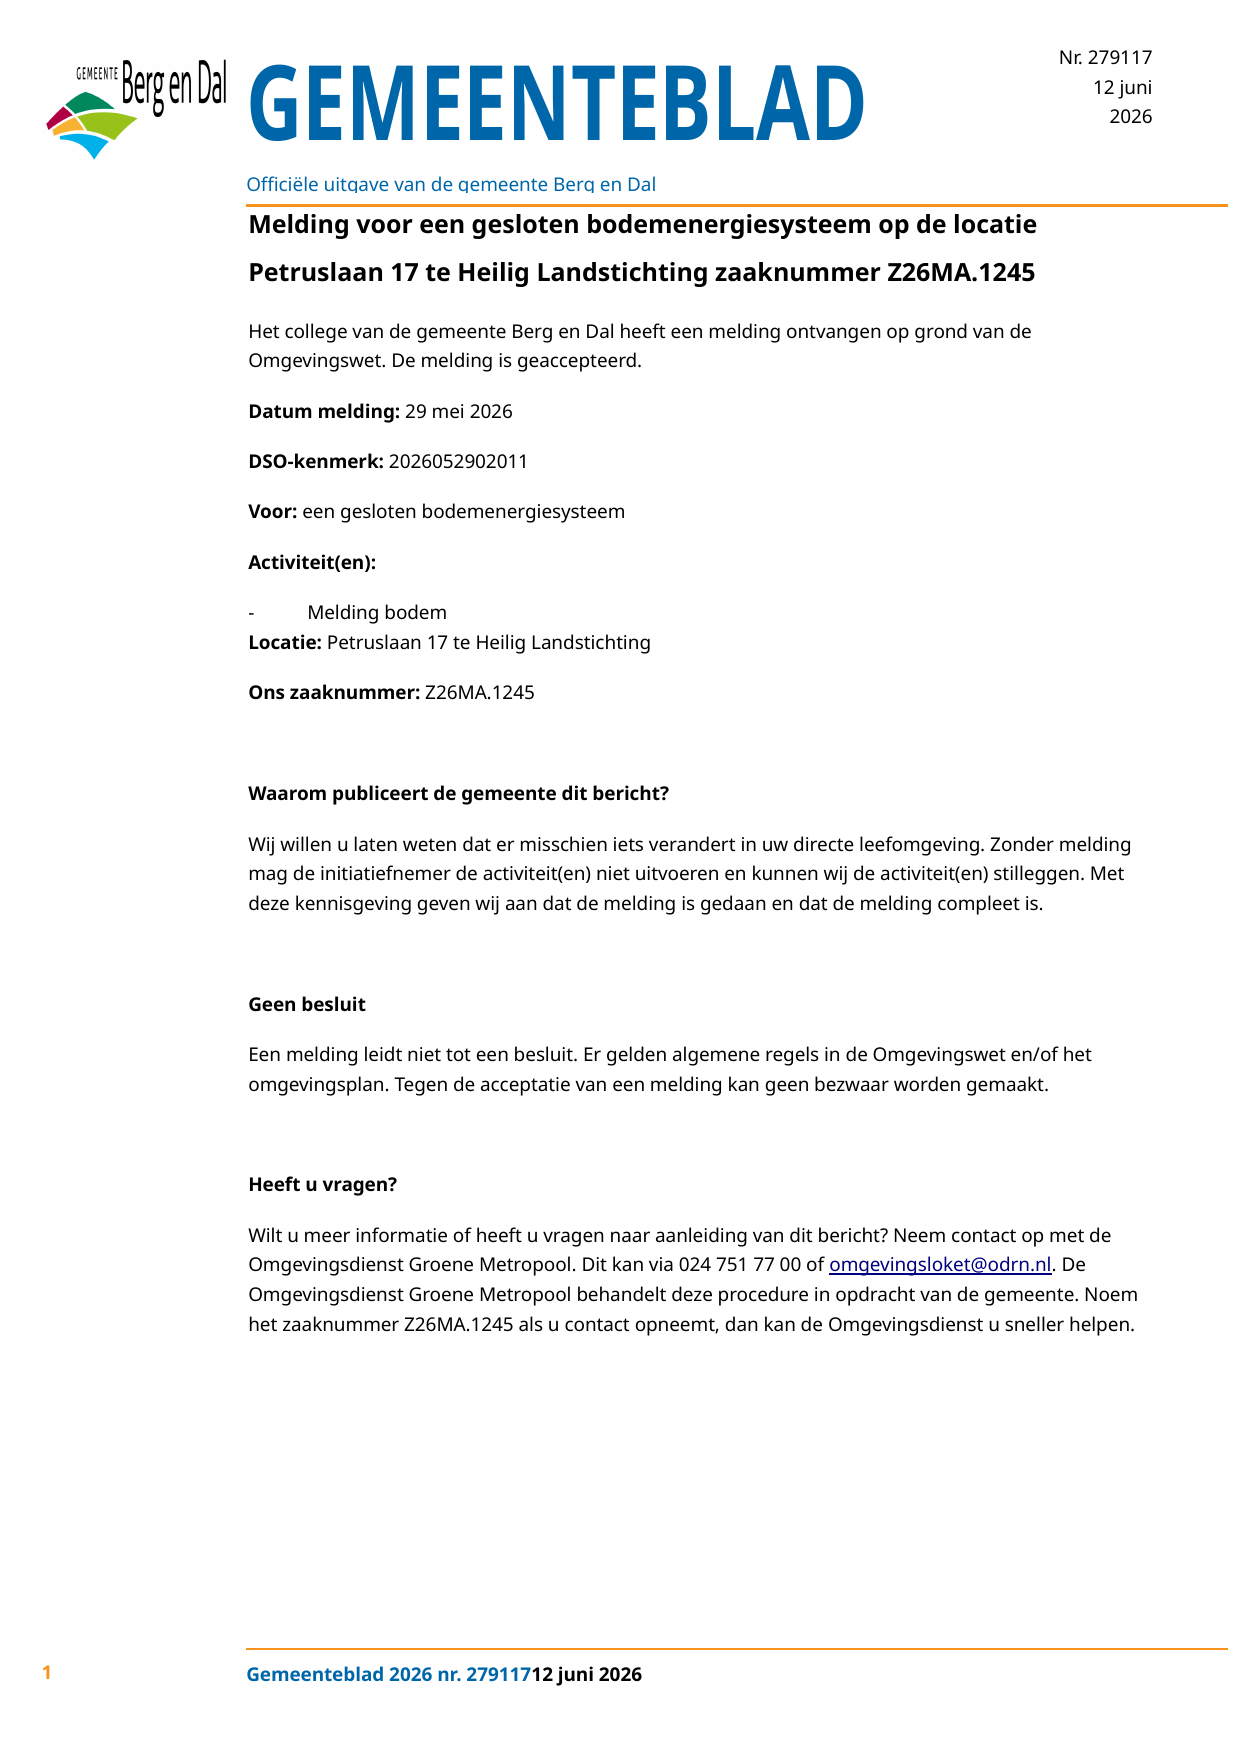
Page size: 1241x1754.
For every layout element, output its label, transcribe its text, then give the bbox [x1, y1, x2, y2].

list Melding bodem [248, 599, 1152, 625]
text Melding voor een gesloten bodemenergiesysteem op de locatie Petruslaan 17 te Heilig Landstichting zaaknummer Z26MA.1245 [248, 207, 1152, 288]
text Voor: een gesloten bodemenergiesysteem [248, 499, 1152, 524]
text Een melding leidt niet tot een besluit. Er gelden algemene regels in de Omgevingswet en/of het omgevingsplan. Tegen de acceptatie van een melding kan geen bezwaar worden gemaakt. [248, 1041, 1152, 1097]
text Datum melding: 29 mei 2026 [248, 398, 1152, 424]
text Het college van de gemeente Berg en Dal heeft een melding ontvangen op grond van de Omgevingswet. De melding is geaccepteerd. [248, 318, 1152, 373]
text Waarom publiceert de gemeente dit bericht? [248, 780, 1152, 806]
text Wilt u meer informatie of heeft u vragen naar aanleiding van dit bericht? Neem contact op met de Omgevingsdienst Groene Metropool. Dit kan via 024 751 77 00 of omgevingsloket@odrn.nl. De Omgevingsdienst Groene Metropool behandelt deze procedure in opdracht van de gemeente. Noem het zaaknummer Z26MA.1245 als u contact opneemt, dan kan de Omgevingsdienst u sneller helpen. [248, 1222, 1152, 1337]
text Wij willen u laten weten dat er misschien iets verandert in uw directe leefomgeving. Zonder melding mag de initiatiefnemer de activiteit(en) niet uitvoeren en kunnen wij de activiteit(en) stilleggen. Met deze kennisgeving geven wij aan dat de melding is gedaan en dat de melding compleet is. [248, 831, 1152, 916]
text Geen besluit [248, 991, 1152, 1017]
picture [41, 47, 231, 172]
text Activiteit(en): [248, 549, 1152, 575]
text Locatie: Petruslaan 17 te Heilig Landstichting [248, 629, 1152, 655]
text DSO-kenmerk: 2026052902011 [248, 448, 1152, 474]
text Ons zaaknummer: Z26MA.1245 [248, 679, 1152, 705]
text Heeft u vragen? [248, 1172, 1152, 1197]
